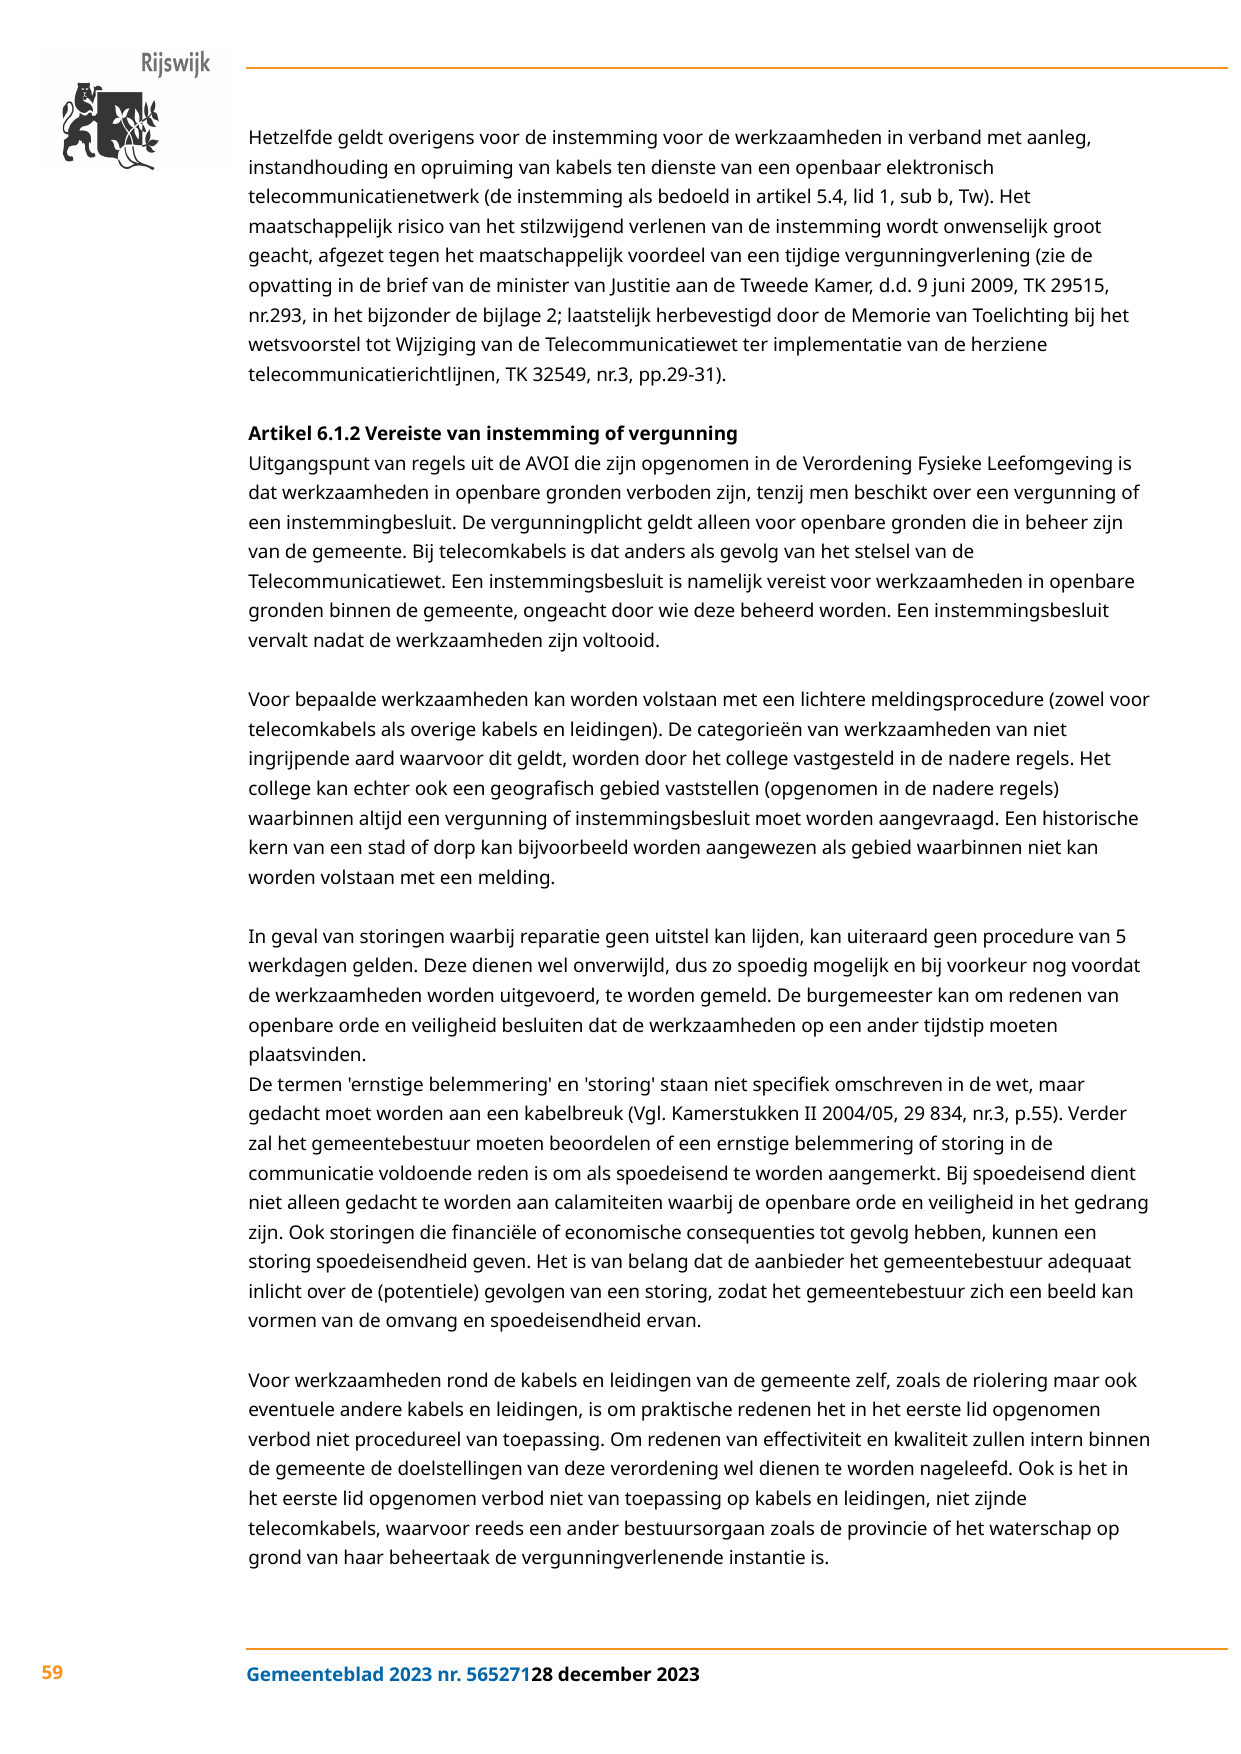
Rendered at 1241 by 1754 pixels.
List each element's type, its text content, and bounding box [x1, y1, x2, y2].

text Hetzelfde geldt overigens voor de instemming voor de werkzaamheden in verband met aanleg, instandhouding en opruiming van kabels ten dienste van een openbaar elektronisch telecommunicatienetwerk (de instemming als bedoeld in artikel 5.4, lid 1, sub b, Tw). Het maatschappelijk risico van het stilzwijgend verlenen van de instemming wordt onwenselijk groot geacht, afgezet tegen het maatschappelijk voordeel van een tijdige vergunningverlening (zie de opvatting in de brief van de minister van Justitie aan de Tweede Kamer, d.d. 9 juni 2009, TK 29515, nr.293, in het bijzonder de bijlage 2; laatstelijk herbevestigd door de Memorie van Toelichting bij het wetsvoorstel tot Wijziging van de Telecommunicatiewet ter implementatie van de herziene telecommunicatierichtlijnen, TK 32549, nr.3, pp.29-31). [248, 124, 1152, 387]
text Voor werkzaamheden rond de kabels en leidingen van de gemeente zelf, zoals de riolering maar ook eventuele andere kabels en leidingen, is om praktische redenen het in het eerste lid opgenomen verbod niet procedureel van toepassing. Om redenen van effectiviteit en kwaliteit zullen intern binnen de gemeente de doelstellingen van deze verordening wel dienen te worden nageleefd. Ook is het in het eerste lid opgenomen verbod niet van toepassing op kabels en leidingen, niet zijnde telecomkabels, waarvoor reeds een ander bestuursorgaan zoals de provincie of het waterschap op grond van haar beheertaak de vergunningverlenende instantie is. [248, 1367, 1152, 1570]
text Voor bepaalde werkzaamheden kan worden volstaan met een lichtere meldingsprocedure (zowel voor telecomkabels als overige kabels en leidingen). De categorieën van werkzaamheden van niet ingrijpende aard waarvoor dit geldt, worden door het college vastgesteld in de nadere regels. Het college kan echter ook een geografisch gebied vaststellen (opgenomen in de nadere regels) waarbinnen altijd een vergunning of instemmingsbesluit moet worden aangevraagd. Een historische kern van een stad of dorp kan bijvoorbeeld worden aangewezen als gebied waarbinnen niet kan worden volstaan met een melding. [248, 686, 1152, 890]
text De termen 'ernstige belemmering' en 'storing' staan niet specifiek omschreven in de wet, maar gedacht moet worden aan een kabelbreuk (Vgl. Kamerstukken II 2004/05, 29 834, nr.3, p.55). Verder zal het gemeentebestuur moeten beoordelen of een ernstige belemmering of storing in de communicatie voldoende reden is om als spoedeisend te worden aangemerkt. Bij spoedeisend dient niet alleen gedacht te worden aan calamiteiten waarbij de openbare orde en veiligheid in het gedrang zijn. Ook storingen die financiële of economische consequenties tot gevolg hebben, kunnen een storing spoedeisendheid geven. Het is van belang dat de aanbieder het gemeentebestuur adequaat inlicht over de (potentiele) gevolgen van een storing, zodat het gemeentebestuur zich een beeld kan vormen van de omvang en spoedeisendheid ervan. [248, 1071, 1152, 1333]
text In geval van storingen waarbij reparatie geen uitstel kan lijden, kan uiteraard geen procedure van 5 werkdagen gelden. Deze dienen wel onverwijld, dus zo spoedig mogelijk en bij voorkeur nog voordat de werkzaamheden worden uitgevoerd, te worden gemeld. De burgemeester kan om redenen van openbare orde en veiligheid besluiten dat de werkzaamheden op een ander tijdstip moeten plaatsvinden. [248, 923, 1152, 1067]
picture [41, 47, 231, 172]
text Uitgangspunt van regels uit de AVOI die zijn opgenomen in de Verordening Fysieke Leefomgeving is dat werkzaamheden in openbare gronden verboden zijn, tenzij men beschikt over een vergunning of een instemmingbesluit. De vergunningplicht geldt alleen voor openbare gronden die in beheer zijn van de gemeente. Bij telecomkabels is dat anders als gevolg van het stelsel van de Telecommunicatiewet. Een instemmingsbesluit is namelijk vereist voor werkzaamheden in openbare gronden binnen de gemeente, ongeacht door wie deze beheerd worden. Een instemmingsbesluit vervalt nadat de werkzaamheden zijn voltooid. [248, 450, 1152, 653]
text Artikel 6.1.2 Vereiste van instemming of vergunning [248, 420, 1152, 446]
